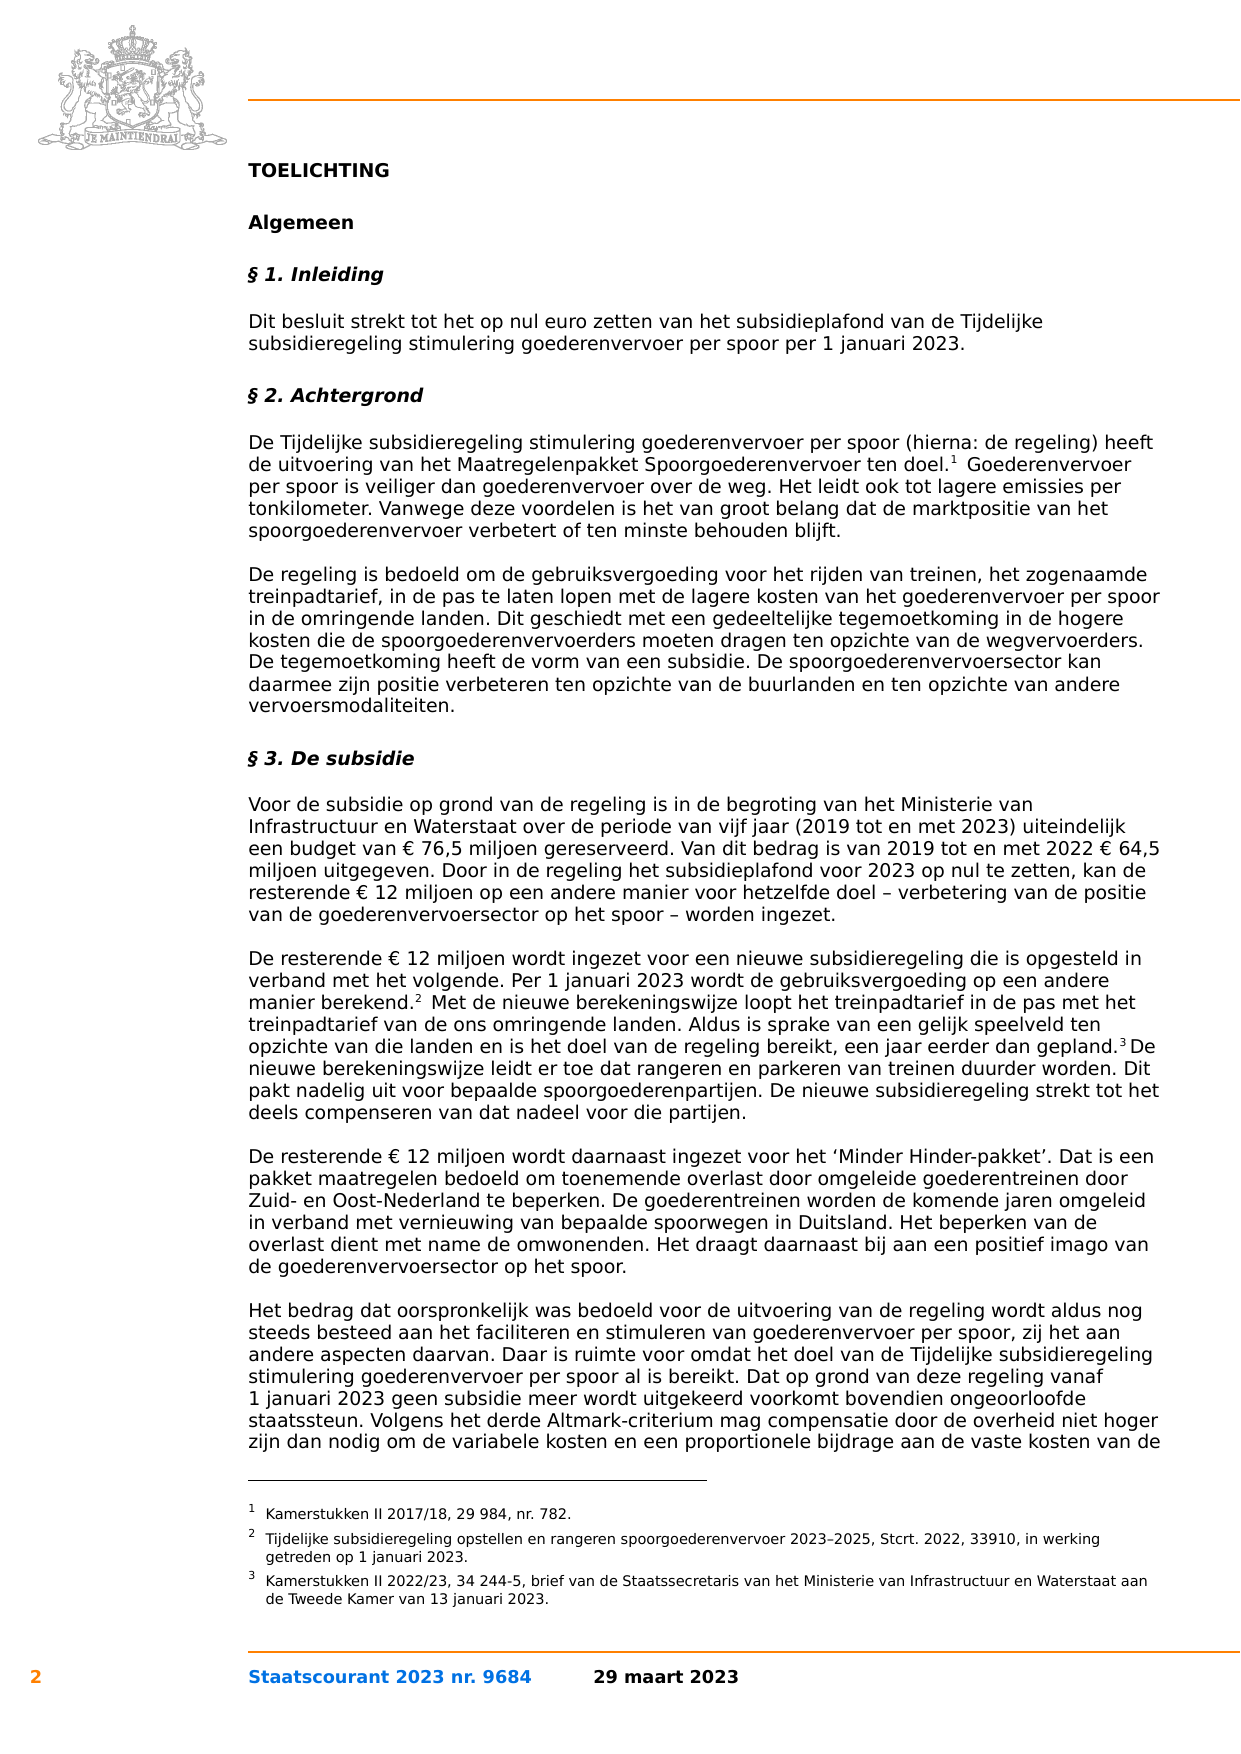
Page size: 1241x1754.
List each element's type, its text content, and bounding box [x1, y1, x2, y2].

text De resterende € 12 miljoen wordt ingezet voor een nieuwe subsidieregeling die is opgesteld in verband met het volgende. Per 1 januari 2023 wordt de gebruiksvergoeding op een andere manier berekend. Met de nieuwe berekeningswijze loopt het treinpadtarief in de pas met het treinpadtarief van de ons omringende landen. Aldus is sprake van een gelijk speelveld ten opzichte van die landen en is het doel van de regeling bereikt, een jaar eerder dan gepland.De nieuwe berekeningswijze leidt er toe dat rangeren en parkeren van treinen duurder worden. Dit pakt nadelig uit voor bepaalde spoorgoederenpartijen. De nieuwe subsidieregeling strekt tot het deels compenseren van dat nadeel voor die partijen. [248, 948, 1163, 1124]
text De resterende € 12 miljoen wordt daarnaast ingezet voor het ‘Minder Hinder-pakket’. Dat is een pakket maatregelen bedoeld om toenemende overlast door omgeleide goederentreinen door Zuid- en Oost-Nederland te beperken. De goederentreinen worden de komende jaren omgeleid in verband met vernieuwing van bepaalde spoorwegen in Duitsland. Het beperken van de overlast dient met name de omwonenden. Het draagt daarnaast bij aan een positief imago van de goederenvervoersector op het spoor. [248, 1146, 1163, 1278]
text Voor de subsidie op grond van de regeling is in de begroting van het Ministerie van Infrastructuur en Waterstaat over de periode van vijf jaar (2019 tot en met 2023) uiteindelijk een budget van € 76,5 miljoen gereserveerd. Van dit bedrag is van 2019 tot en met 2022 € 64,5 miljoen uitgegeven. Door in de regeling het subsidieplafond voor 2023 op nul te zetten, kan de resterende € 12 miljoen op een andere manier voor hetzelfde doel – verbetering van de positie van de goederenvervoersector op het spoor – worden ingezet. [248, 794, 1163, 926]
text Kamerstukken II 2022/23, 34 244-5, brief van de Staatssecretaris van het Ministerie van Infrastructuur en Waterstaat aan de Tweede Kamer van 13 januari 2023. [248, 1569, 1163, 1608]
text Dit besluit strekt tot het op nul euro zetten van het subsidieplafond van de Tijdelijke subsidieregeling stimulering goederenvervoer per spoor per 1 januari 2023. [248, 311, 1163, 355]
text Het bedrag dat oorspronkelijk was bedoeld voor de uitvoering van de regeling wordt aldus nog steeds besteed aan het faciliteren en stimuleren van goederenvervoer per spoor, zij het aan andere aspecten daarvan. Daar is ruimte voor omdat het doel van de Tijdelijke subsidieregeling stimulering goederenvervoer per spoor al is bereikt. Dat op grond van deze regeling vanaf 1 januari 2023 geen subsidie meer wordt uitgekeerd voorkomt bovendien ongeoorloofde staatssteun. Volgens het derde Altmark-criterium mag compensatie door de overheid niet hoger zijn dan nodig om de variabele kosten en een proportionele bijdrage aan de vaste kosten van de [248, 1299, 1163, 1453]
text Kamerstukken II 2017/18, 29 984, nr. 782. [248, 1502, 1163, 1524]
subtitle § 1. Inleiding [248, 264, 1163, 286]
subtitle § 3. De subsidie [248, 747, 1163, 769]
text Tijdelijke subsidieregeling opstellen en rangeren spoorgoederenvervoer 2023–2025, Stcrt. 2022, 33910, in werking getreden op 1 januari 2023. [248, 1527, 1163, 1566]
text De regeling is bedoeld om de gebruiksvergoeding voor het rijden van treinen, het zogenaamde treinpadtarief, in de pas te laten lopen met de lagere kosten van het goederenvervoer per spoor in de omringende landen. Dit geschiedt met een gedeeltelijke tegemoetkoming in de hogere kosten die de spoorgoederenvervoerders moeten dragen ten opzichte van de wegvervoerders. De tegemoetkoming heeft de vorm van een subsidie. De spoorgoederenvervoersector kan daarmee zijn positie verbeteren ten opzichte van de buurlanden en ten opzichte van andere vervoersmodaliteiten. [248, 563, 1163, 717]
subtitle Algemeen [248, 212, 1163, 234]
subtitle § 2. Achtergrond [248, 385, 1163, 407]
picture [38, 25, 227, 150]
text De Tijdelijke subsidieregeling stimulering goederenvervoer per spoor (hierna: de regeling) heeft de uitvoering van het Maatregelenpakket Spoorgoederenvervoer ten doel. Goederenvervoer per spoor is veiliger dan goederenvervoer over de weg. Het leidt ook tot lagere emissies per tonkilometer. Vanwege deze voordelen is het van groot belang dat de marktpositie van het spoorgoederenvervoer verbetert of ten minste behouden blijft. [248, 432, 1163, 542]
subtitle TOELICHTING [248, 160, 1163, 182]
